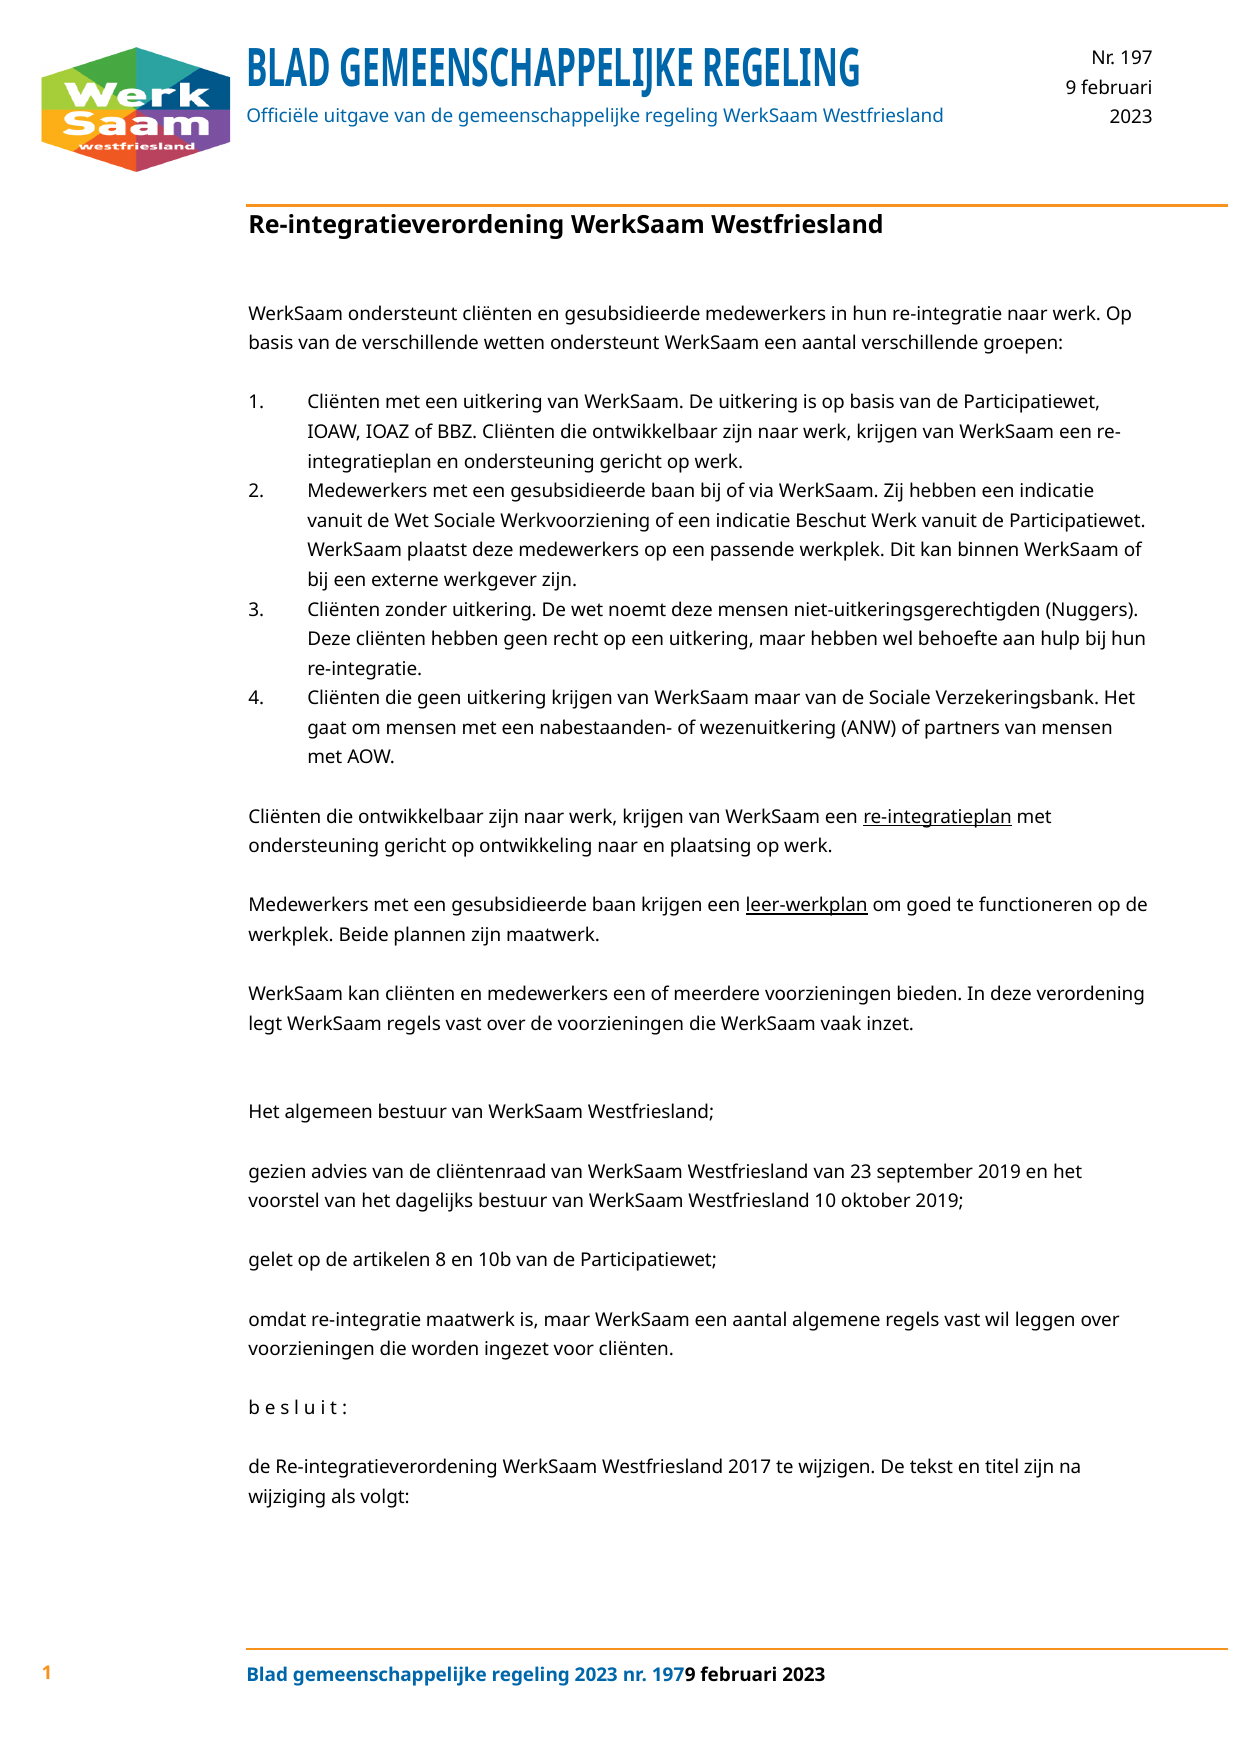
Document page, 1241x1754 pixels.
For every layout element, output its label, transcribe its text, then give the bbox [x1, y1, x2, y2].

text Medewerkers met een gesubsidieerde baan krijgen een leer-werkplan om goed te functioneren op de werkplek. Beide plannen zijn maatwerk. [248, 892, 1152, 947]
list Cliënten met een uitkering van WerkSaam. De uitkering is op basis van de Participatiewet, IOAW, IOAZ of BBZ. Cliënten die ontwikkelbaar zijn naar werk, krijgen van WerkSaam een re-integratieplan en ondersteuning gericht op werk. [248, 389, 1152, 473]
text omdat re-integratie maatwerk is, maar WerkSaam een aantal algemene regels vast wil leggen over voorzieningen die worden ingezet voor cliënten. [248, 1306, 1152, 1361]
list Cliënten zonder uitkering. De wet noemt deze mensen niet-uitkeringsgerechtigden (Nuggers). Deze cliënten hebben geen recht op een uitkering, maar hebben wel behoefte aan hulp bij hun re-integratie. [248, 596, 1152, 681]
list Cliënten die geen uitkering krijgen van WerkSaam maar van de Sociale Verzekeringsbank. Het gaat om mensen met een nabestaanden- of wezenuitkering (ANW) of partners van mensen met AOW. [248, 684, 1152, 769]
text gelet op de artikelen 8 en 10b van de Participatiewet; [248, 1247, 1152, 1272]
picture [41, 47, 231, 172]
text Het algemeen bestuur van WerkSaam Westfriesland; [248, 1099, 1152, 1124]
text gezien advies van de cliëntenraad van WerkSaam Westfriesland van 23 september 2019 en het voorstel van het dagelijks bestuur van WerkSaam Westfriesland 10 oktober 2019; [248, 1158, 1152, 1213]
text Re-integratieverordening WerkSaam Westfriesland [248, 207, 1152, 241]
list Medewerkers met een gesubsidieerde baan bij of via WerkSaam. Zij hebben een indicatie vanuit de Wet Sociale Werkvoorziening of een indicatie Beschut Werk vanuit de Participatiewet. WerkSaam plaatst deze medewerkers op een passende werkplek. Dit kan binnen WerkSaam of bij een externe werkgever zijn. [248, 477, 1152, 592]
text Cliënten die ontwikkelbaar zijn naar werk, krijgen van WerkSaam een re-integratieplan met ondersteuning gericht op ontwikkeling naar en plaatsing op werk. [248, 803, 1152, 858]
text b e s l u i t : [248, 1394, 1152, 1420]
text de Re-integratieverordening WerkSaam Westfriesland 2017 te wijzigen. De tekst en titel zijn na wijziging als volgt: [248, 1454, 1152, 1509]
text WerkSaam kan cliënten en medewerkers een of meerdere voorzieningen bieden. In deze verordening legt WerkSaam regels vast over de voorzieningen die WerkSaam vaak inzet. [248, 980, 1152, 1036]
text WerkSaam ondersteunt cliënten en gesubsidieerde medewerkers in hun re-integratie naar werk. Op basis van de verschillende wetten ondersteunt WerkSaam een aantal verschillende groepen: [248, 300, 1152, 355]
